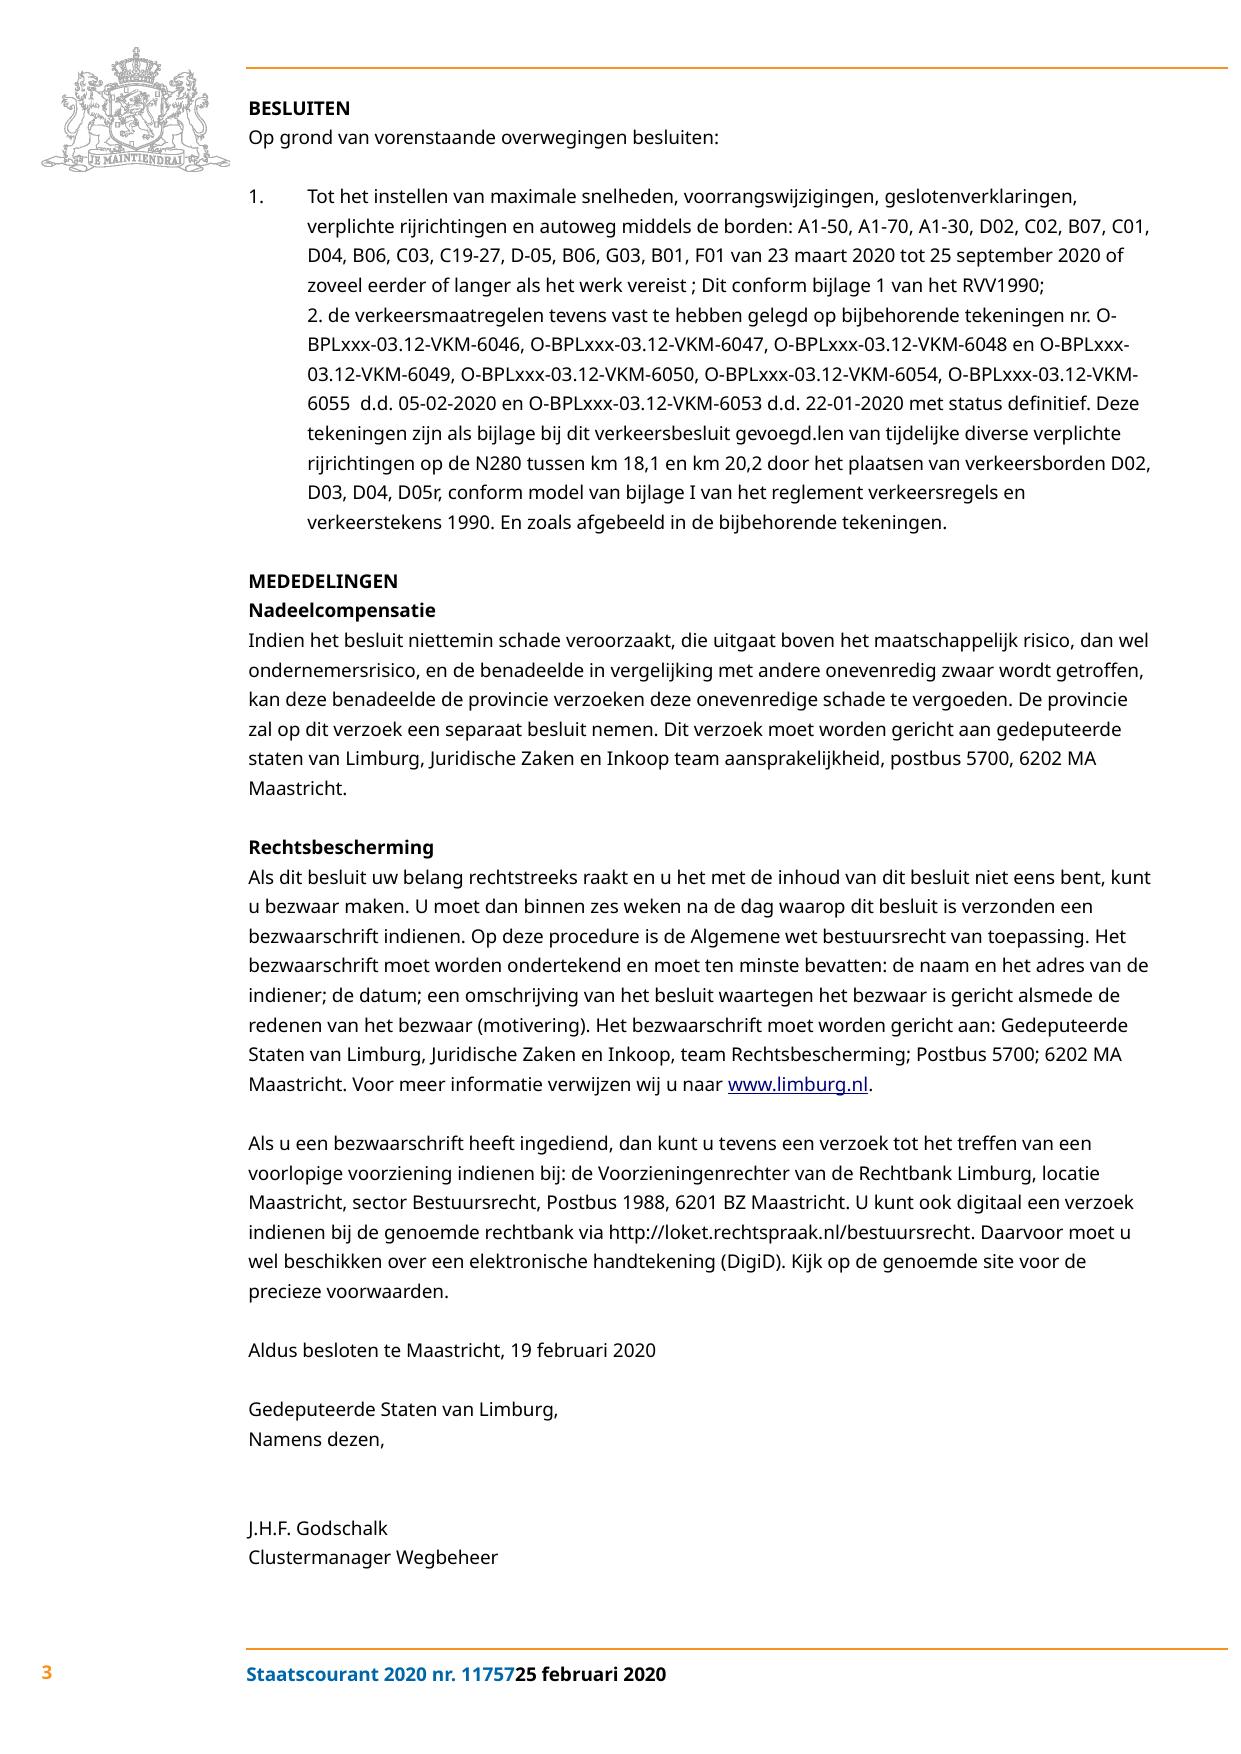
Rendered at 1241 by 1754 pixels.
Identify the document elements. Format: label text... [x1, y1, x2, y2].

text Gedeputeerde Staten van Limburg, [248, 1396, 1152, 1422]
text Nadeelcompensatie [248, 598, 1152, 623]
text Rechtsbescherming [248, 834, 1152, 860]
list 2. de verkeersmaatregelen tevens vast te hebben gelegd op bijbehorende tekeningen nr. O-BPLxxx-03.12-VKM-6046, O-BPLxxx-03.12-VKM-6047, O-BPLxxx-03.12-VKM-6048 en O-BPLxxx-03.12-VKM-6049, O-BPLxxx-03.12-VKM-6050, O-BPLxxx-03.12-VKM-6054, O-BPLxxx-03.12-VKM-6055 d.d. 05-02-2020 en O-BPLxxx-03.12-VKM-6053 d.d. 22-01-2020 met status definitief. Deze tekeningen zijn als bijlage bij dit verkeersbesluit gevoegd.len van tijdelijke diverse verplichte rijrichtingen op de N280 tussen km 18,1 en km 20,2 door het plaatsen van verkeersborden D02, D03, D04, D05r, conform model van bijlage I van het reglement verkeersregels en verkeerstekens 1990. En zoals afgebeeld in de bijbehorende tekeningen. [248, 302, 1152, 535]
text Indien het besluit niettemin schade veroorzaakt, die uitgaat boven het maatschappelijk risico, dan wel ondernemersrisico, en de benadeelde in vergelijking met andere onevenredig zwaar wordt getroffen, kan deze benadeelde de provincie verzoeken deze onevenredige schade te vergoeden. De provincie zal op dit verzoek een separaat besluit nemen. Dit verzoek moet worden gericht aan gedeputeerde staten van Limburg, Juridische Zaken en Inkoop team aansprakelijkheid, postbus 5700, 6202 MA Maastricht. [248, 627, 1152, 801]
picture [41, 47, 231, 172]
list Tot het instellen van maximale snelheden, voorrangswijzigingen, geslotenverklaringen, verplichte rijrichtingen en autoweg middels de borden: A1-50, A1-70, A1-30, D02, C02, B07, C01, D04, B06, C03, C19-27, D-05, B06, G03, B01, F01 van 23 maart 2020 tot 25 september 2020 of zoveel eerder of langer als het werk vereist ; Dit conform bijlage 1 van het RVV1990; [248, 183, 1152, 298]
text MEDEDELINGEN [248, 568, 1152, 594]
text Clustermanager Wegbeheer [248, 1544, 1152, 1570]
text BESLUITEN [248, 95, 1152, 121]
text Namens dezen, [248, 1426, 1152, 1452]
text Als dit besluit uw belang rechtstreeks raakt en u het met de inhoud van dit besluit niet eens bent, kunt u bezwaar maken. U moet dan binnen zes weken na de dag waarop dit besluit is verzonden een bezwaarschrift indienen. Op deze procedure is de Algemene wet bestuursrecht van toepassing. Het bezwaarschrift moet worden ondertekend en moet ten minste bevatten: de naam en het adres van de indiener; de datum; een omschrijving van het besluit waartegen het bezwaar is gericht alsmede de redenen van het bezwaar (motivering). Het bezwaarschrift moet worden gericht aan: Gedeputeerde Staten van Limburg, Juridische Zaken en Inkoop, team Rechtsbescherming; Postbus 5700; 6202 MA Maastricht. Voor meer informatie verwijzen wij u naar www.limburg.nl. [248, 864, 1152, 1097]
text Aldus besloten te Maastricht, 19 februari 2020 [248, 1337, 1152, 1363]
text Als u een bezwaarschrift heeft ingediend, dan kunt u tevens een verzoek tot het treffen van een voorlopige voorziening indienen bij: de Voorzieningenrechter van de Rechtbank Limburg, locatie Maastricht, sector Bestuursrecht, Postbus 1988, 6201 BZ Maastricht. U kunt ook digitaal een verzoek indienen bij de genoemde rechtbank via http://loket.rechtspraak.nl/bestuursrecht. Daarvoor moet u wel beschikken over een elektronische handtekening (DigiD). Kijk op de genoemde site voor de precieze voorwaarden. [248, 1130, 1152, 1304]
text Op grond van vorenstaande overwegingen besluiten: [248, 124, 1152, 150]
text J.H.F. Godschalk [248, 1515, 1152, 1541]
